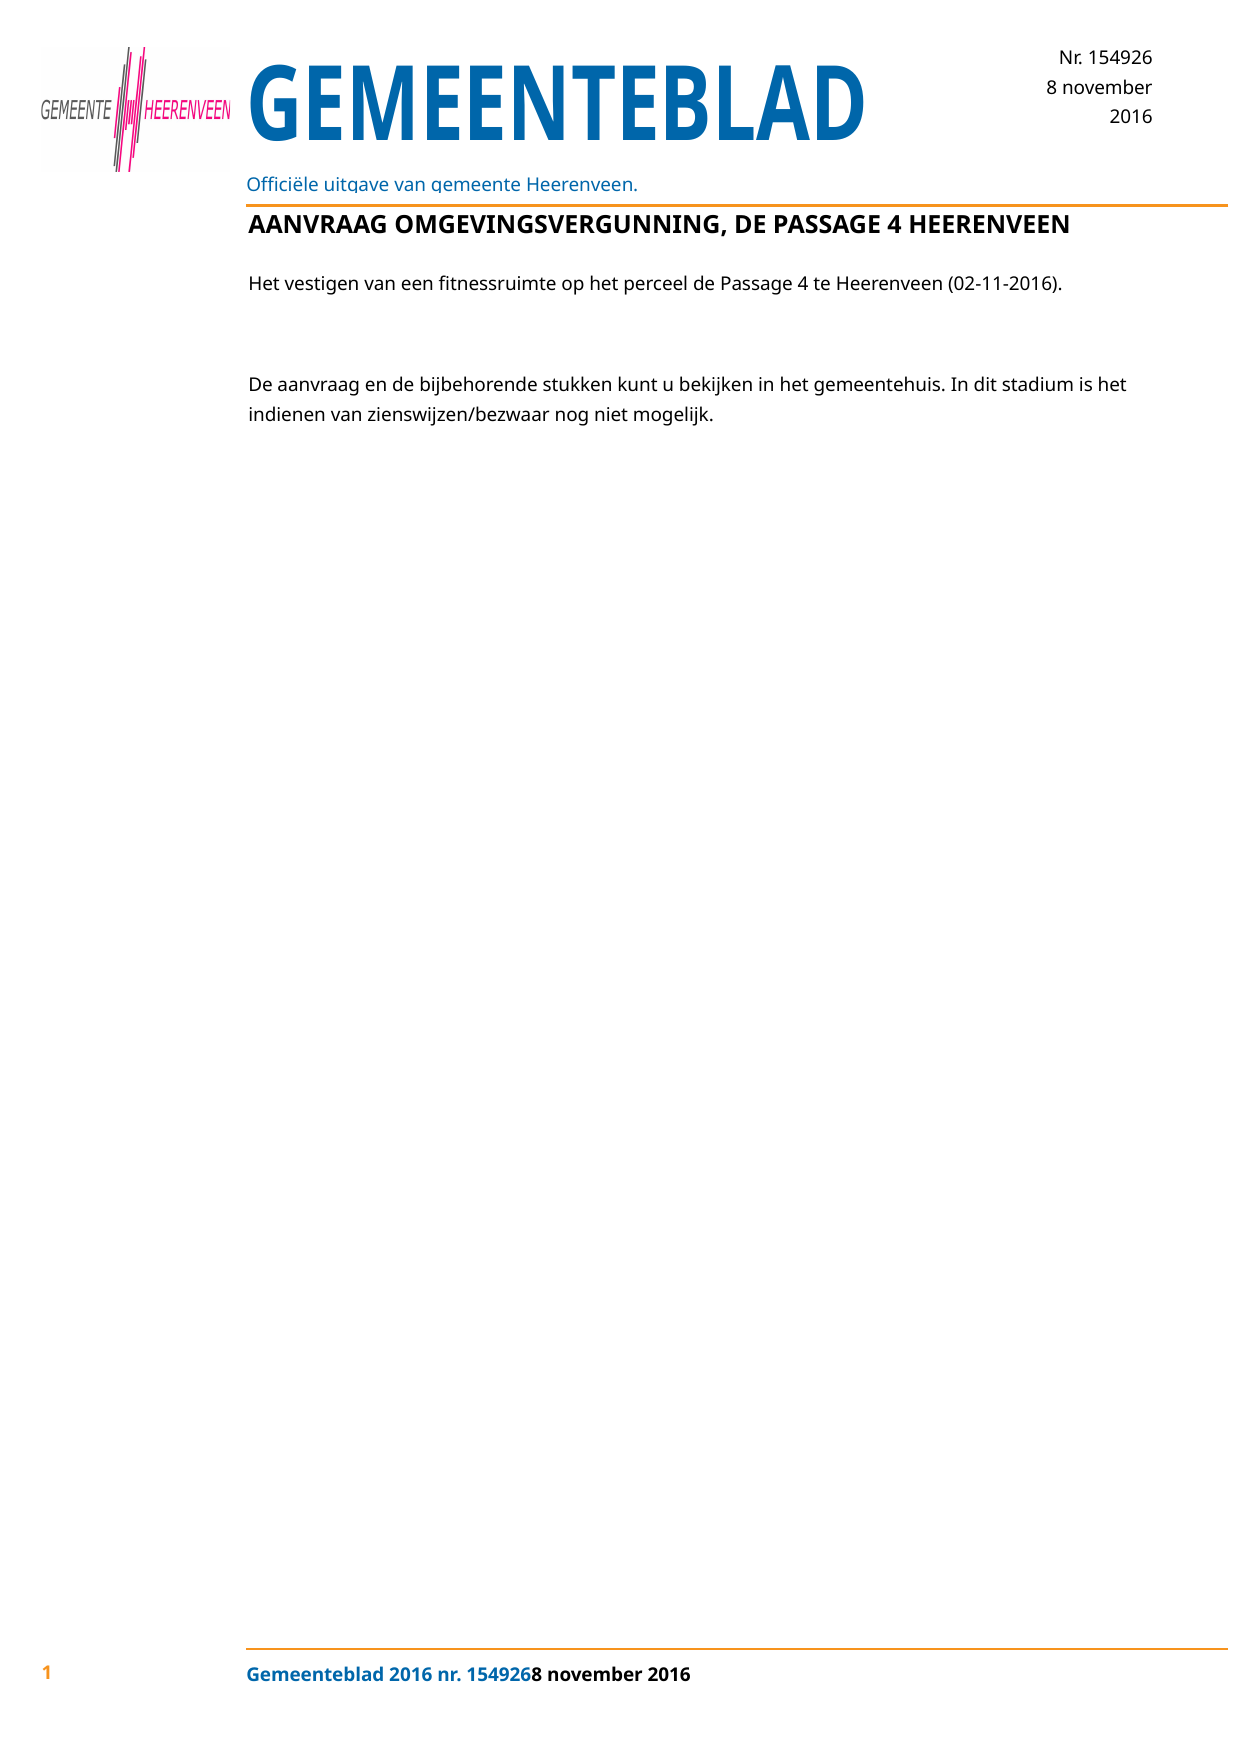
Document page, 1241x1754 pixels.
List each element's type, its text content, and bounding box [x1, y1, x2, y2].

text AANVRAAG OMGEVINGSVERGUNNING, DE PASSAGE 4 HEERENVEEN [248, 207, 1152, 241]
text Het vestigen van een fitnessruimte op het perceel de Passage 4 te Heerenveen (02-11-2016). [248, 270, 1152, 296]
picture [41, 47, 231, 172]
text De aanvraag en de bijbehorende stukken kunt u bekijken in het gemeentehuis. In dit stadium is het indienen van zienswijzen/bezwaar nog niet mogelijk. [248, 371, 1152, 426]
